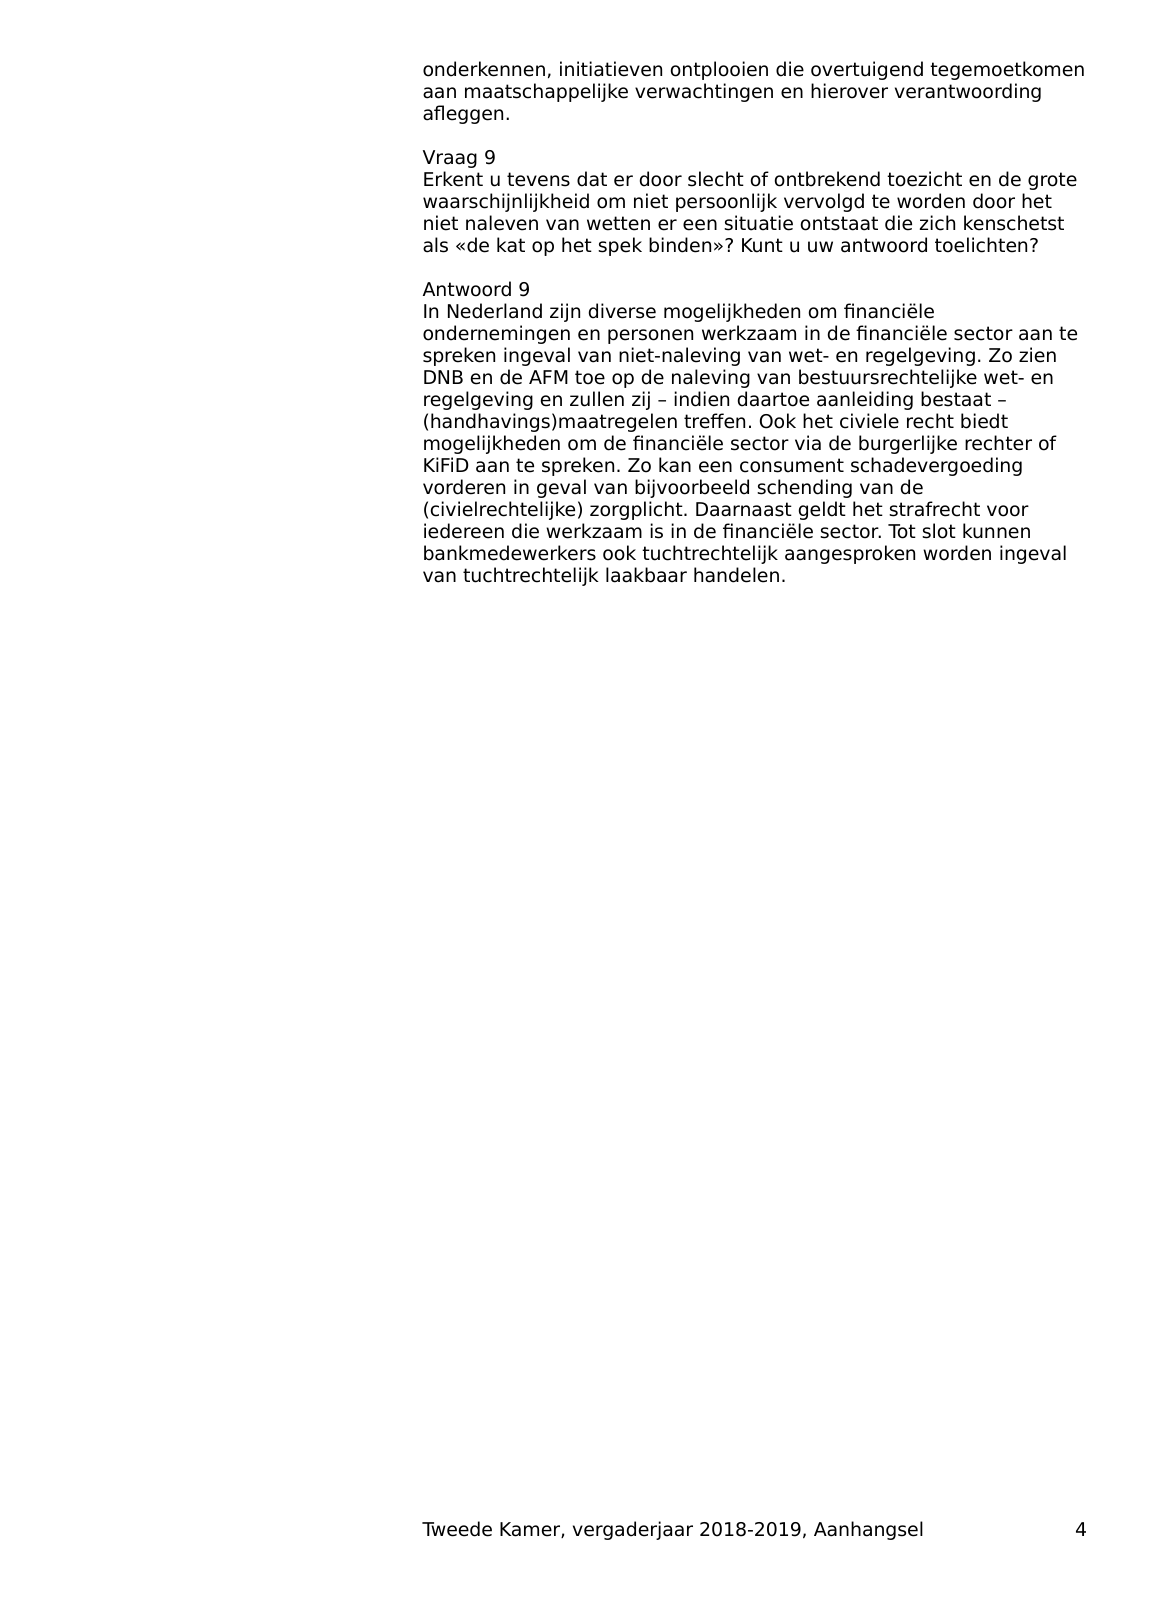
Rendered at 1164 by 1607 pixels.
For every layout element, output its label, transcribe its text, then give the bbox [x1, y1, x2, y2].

text Erkent u tevens dat er door slecht of ontbrekend toezicht en de grote waarschijnlijkheid om niet persoonlijk vervolgd te worden door het niet naleven van wetten er een situatie ontstaat die zich kenschetst als «de kat op het spek binden»? Kunt u uw antwoord toelichten? [422, 169, 1087, 257]
text onderkennen, initiatieven ontplooien die overtuigend tegemoetkomen aan maatschappelijke verwachtingen en hierover verantwoording afleggen. [422, 59, 1087, 125]
text In Nederland zijn diverse mogelijkheden om financiële ondernemingen en personen werkzaam in de financiële sector aan te spreken ingeval van niet-naleving van wet- en regelgeving. Zo zien DNB en de AFM toe op de naleving van bestuursrechtelijke wet- en regelgeving en zullen zij – indien daartoe aanleiding bestaat – (handhavings)maatregelen treffen. Ook het civiele recht biedt mogelijkheden om de financiële sector via de burgerlijke rechter of KiFiD aan te spreken. Zo kan een consument schadevergoeding vorderen in geval van bijvoorbeeld schending van de (civielrechtelijke) zorgplicht. Daarnaast geldt het strafrecht voor iedereen die werkzaam is in de financiële sector. Tot slot kunnen bankmedewerkers ook tuchtrechtelijk aangesproken worden ingeval van tuchtrechtelijk laakbaar handelen. [422, 301, 1087, 587]
text Antwoord 9 [422, 279, 1087, 301]
text Vraag 9 [422, 147, 1087, 169]
